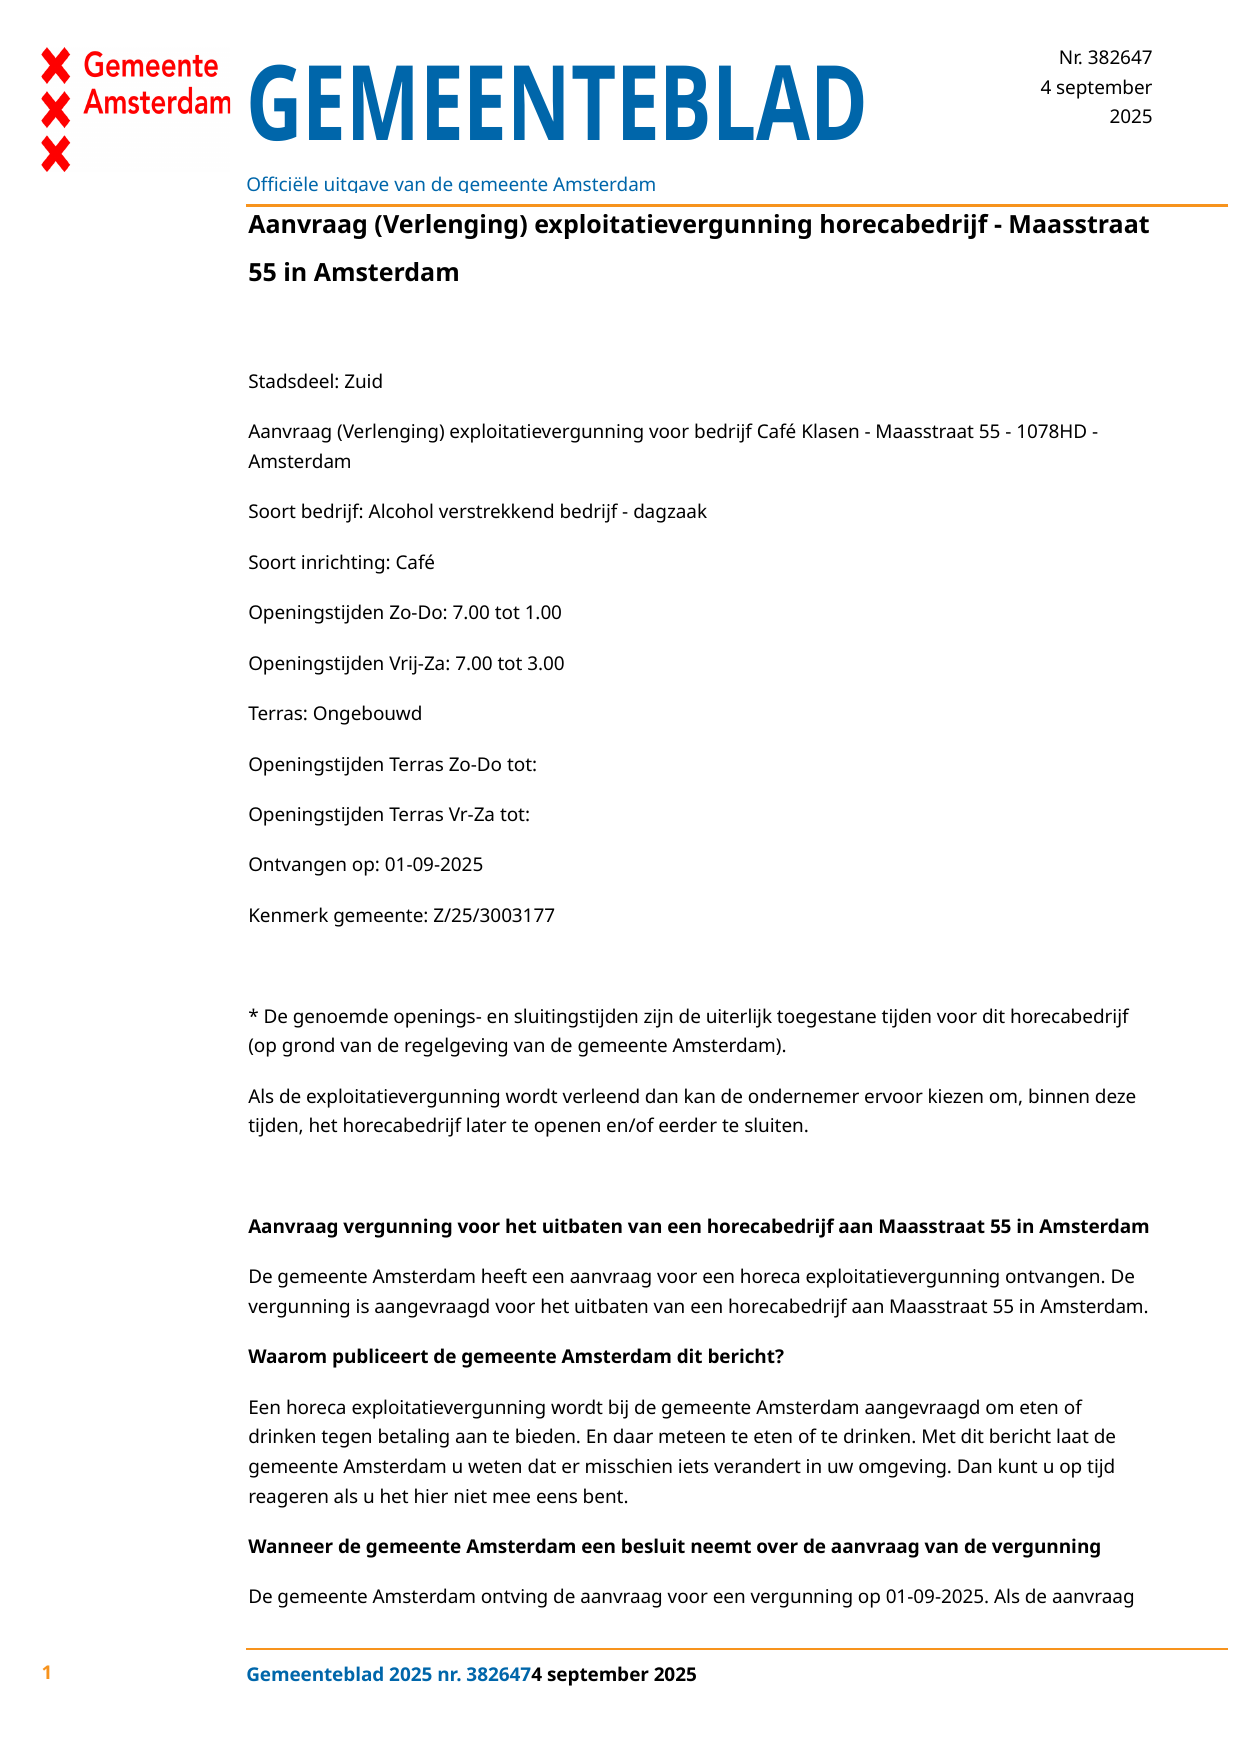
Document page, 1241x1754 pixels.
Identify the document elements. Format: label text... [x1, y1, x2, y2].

text Soort inrichting: Café [248, 549, 1152, 575]
text Soort bedrijf: Alcohol verstrekkend bedrijf - dagzaak [248, 499, 1152, 524]
text Stadsdeel: Zuid [248, 368, 1152, 394]
text Aanvraag (Verlenging) exploitatievergunning voor bedrijf Café Klasen - Maasstraat 55 - 1078HD - Amsterdam [248, 419, 1152, 474]
text De gemeente Amsterdam heeft een aanvraag voor een horeca exploitatievergunning ontvangen. De vergunning is aangevraagd voor het uitbaten van een horecabedrijf aan Maasstraat 55 in Amsterdam. [248, 1264, 1152, 1319]
text Wanneer de gemeente Amsterdam een besluit neemt over de aanvraag van de vergunning [248, 1533, 1152, 1559]
text Aanvraag vergunning voor het uitbaten van een horecabedrijf aan Maasstraat 55 in Amsterdam [248, 1213, 1152, 1239]
text Aanvraag (Verlenging) exploitatievergunning horecabedrijf - Maasstraat 55 in Amsterdam [248, 207, 1152, 288]
text Als de exploitatievergunning wordt verleend dan kan de ondernemer ervoor kiezen om, binnen deze tijden, het horecabedrijf later te openen en/of eerder te sluiten. [248, 1083, 1152, 1138]
text Openingstijden Zo-Do: 7.00 tot 1.00 [248, 599, 1152, 625]
text * De genoemde openings- en sluitingstijden zijn de uiterlijk toegestane tijden voor dit horecabedrijf (op grond van de regelgeving van de gemeente Amsterdam). [248, 1003, 1152, 1058]
text Openingstijden Terras Vr-Za tot: [248, 801, 1152, 827]
text Kenmerk gemeente: Z/25/3003177 [248, 902, 1152, 928]
text Openingstijden Vrij-Za: 7.00 tot 3.00 [248, 650, 1152, 676]
text Waarom publiceert de gemeente Amsterdam dit bericht? [248, 1344, 1152, 1369]
picture [41, 47, 231, 172]
text Terras: Ongebouwd [248, 700, 1152, 726]
text Ontvangen op: 01-09-2025 [248, 852, 1152, 877]
text Een horeca exploitatievergunning wordt bij de gemeente Amsterdam aangevraagd om eten of drinken tegen betaling aan te bieden. En daar meteen te eten of te drinken. Met dit bericht laat de gemeente Amsterdam u weten dat er misschien iets verandert in uw omgeving. Dan kunt u op tijd reageren als u het hier niet mee eens bent. [248, 1394, 1152, 1509]
text De gemeente Amsterdam ontving de aanvraag voor een vergunning op 01-09-2025. Als de aanvraag [248, 1584, 1152, 1609]
text Openingstijden Terras Zo-Do tot: [248, 751, 1152, 777]
